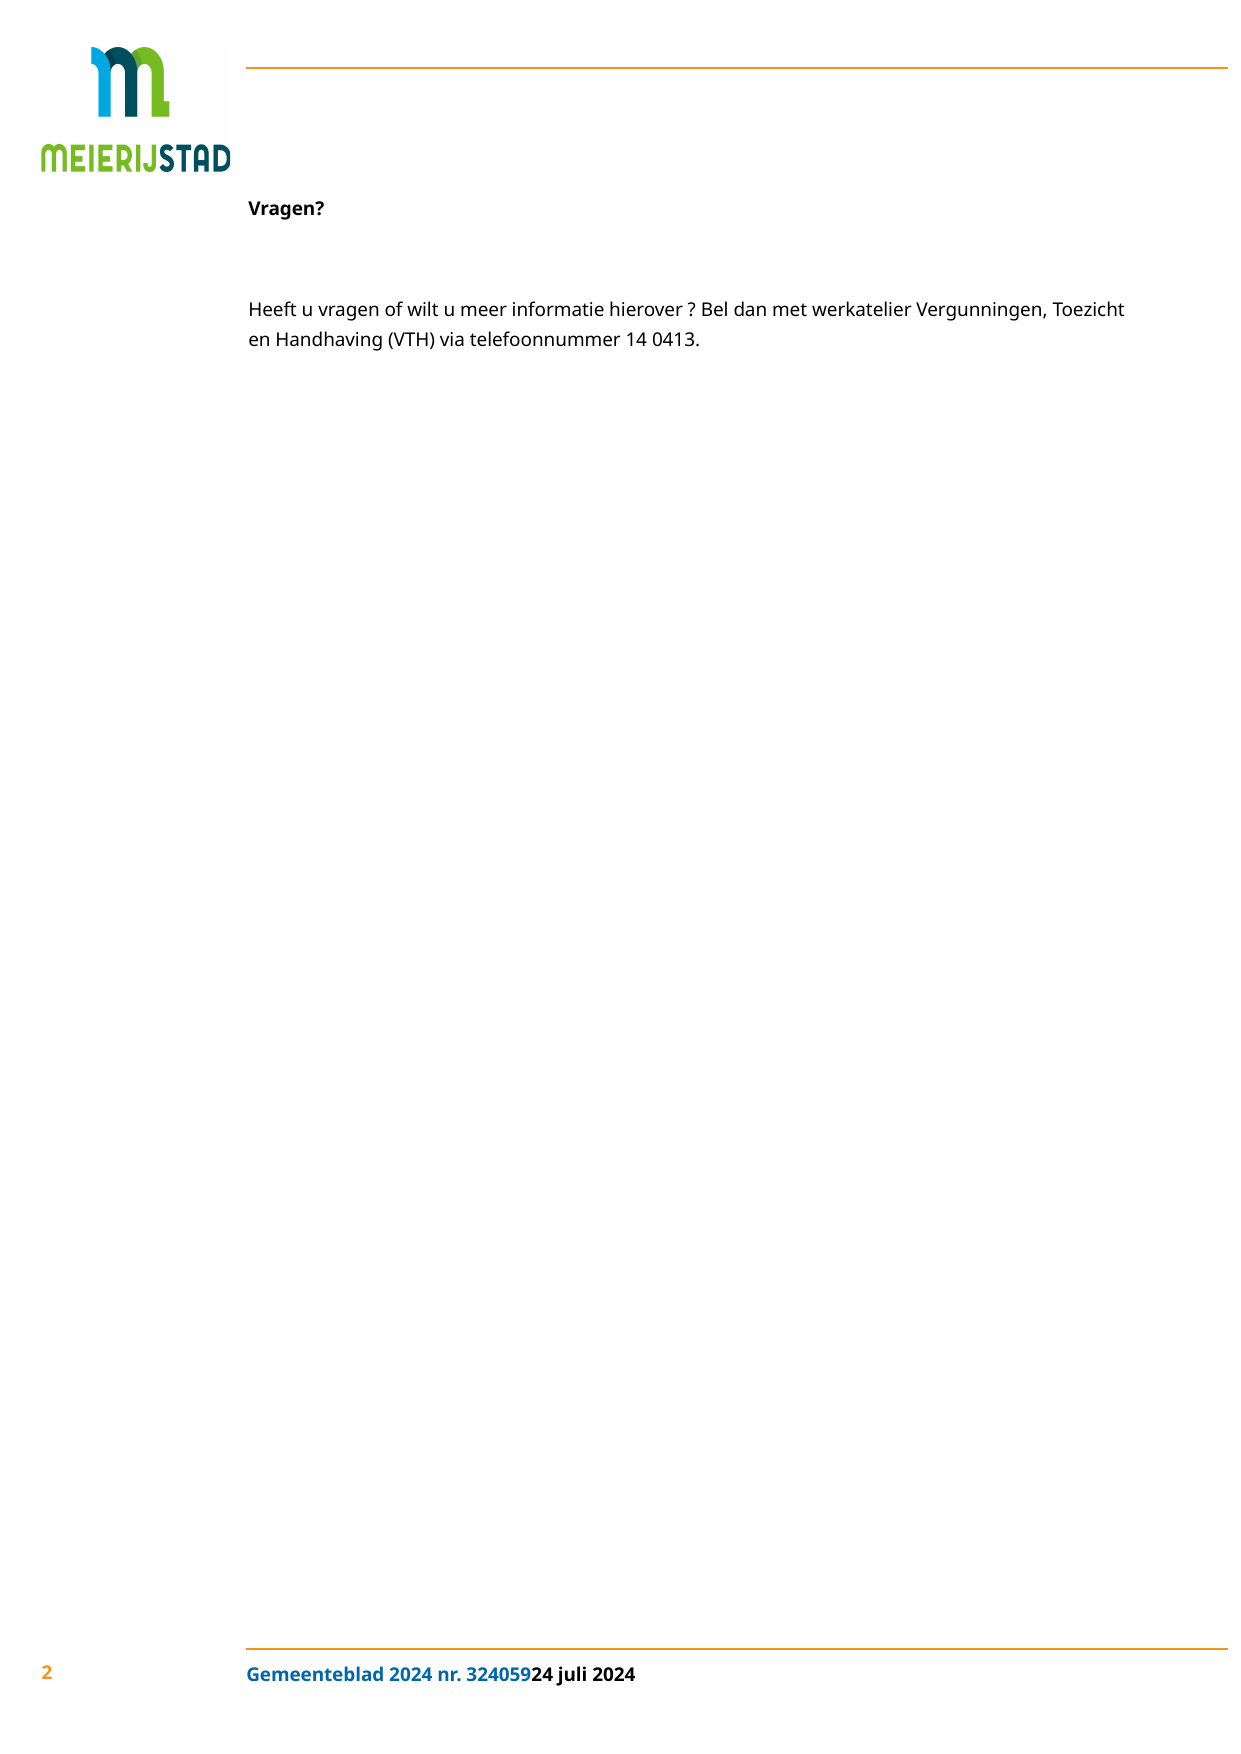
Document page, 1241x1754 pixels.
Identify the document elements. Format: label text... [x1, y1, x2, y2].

picture [41, 47, 231, 172]
text Heeft u vragen of wilt u meer informatie hierover ? Bel dan met werkatelier Vergunningen, Toezicht en Handhaving (VTH) via telefoonnummer 14 0413. [248, 296, 1152, 352]
text Vragen? [248, 196, 1152, 221]
